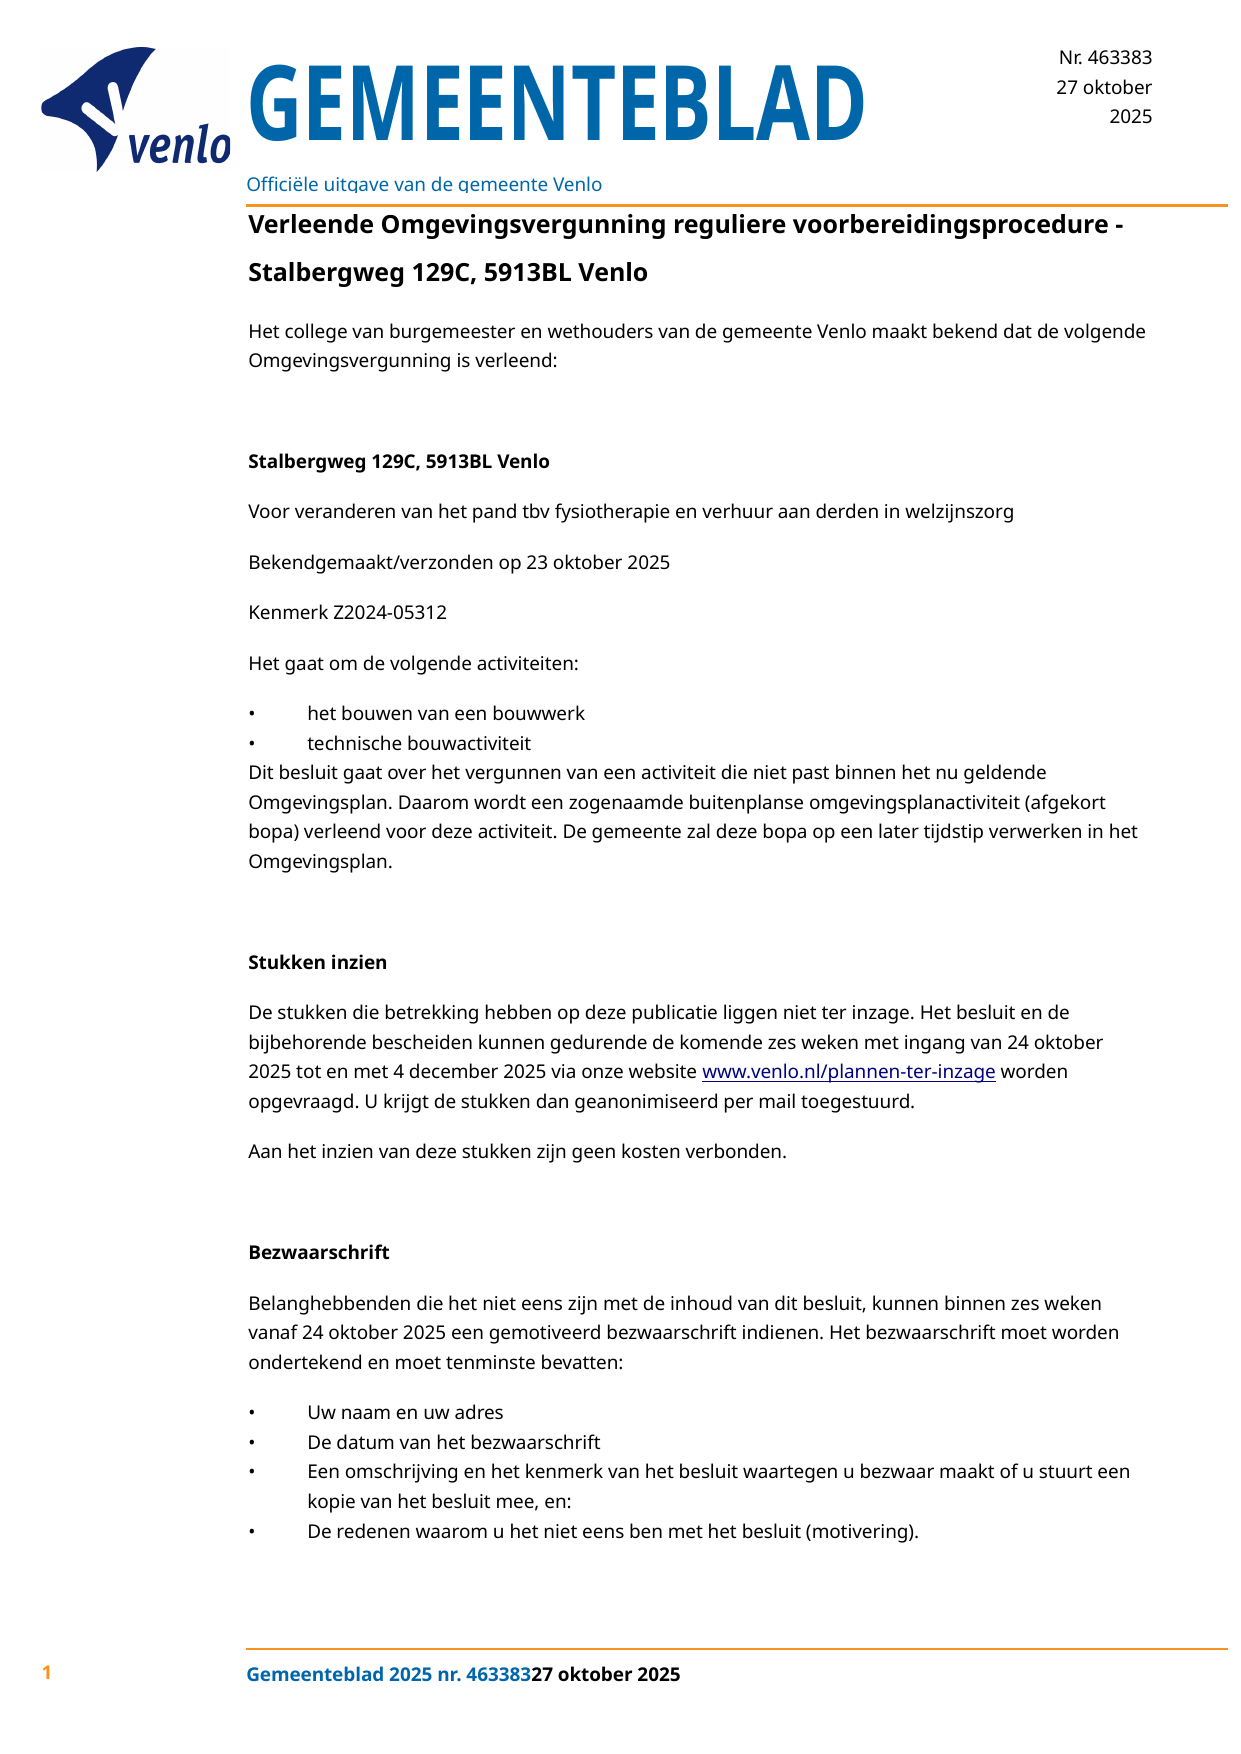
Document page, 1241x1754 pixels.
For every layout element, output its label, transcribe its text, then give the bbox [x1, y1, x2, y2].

text Bekendgemaakt/verzonden op 23 oktober 2025 [248, 549, 1152, 575]
text Het college van burgemeester en wethouders van de gemeente Venlo maakt bekend dat de volgende Omgevingsvergunning is verleend: [248, 318, 1152, 373]
text Het gaat om de volgende activiteiten: [248, 650, 1152, 676]
list technische bouwactiviteit [248, 730, 1152, 756]
list het bouwen van een bouwwerk [248, 700, 1152, 726]
list De redenen waarom u het niet eens ben met het besluit (motivering). [248, 1518, 1152, 1544]
text Kenmerk Z2024-05312 [248, 599, 1152, 625]
list De datum van het bezwaarschrift [248, 1429, 1152, 1455]
text Bezwaarschrift [248, 1239, 1152, 1265]
list Een omschrijving en het kenmerk van het besluit waartegen u bezwaar maakt of u stuurt een kopie van het besluit mee, en: [248, 1459, 1152, 1514]
text Verleende Omgevingsvergunning reguliere voorbereidingsprocedure - Stalbergweg 129C, 5913BL Venlo [248, 207, 1152, 288]
text Belanghebbenden die het niet eens zijn met de inhoud van dit besluit, kunnen binnen zes weken vanaf 24 oktober 2025 een gemotiveerd bezwaarschrift indienen. Het bezwaarschrift moet worden ondertekend en moet tenminste bevatten: [248, 1290, 1152, 1375]
picture [41, 47, 231, 172]
text Aan het inzien van deze stukken zijn geen kosten verbonden. [248, 1139, 1152, 1164]
list Uw naam en uw adres [248, 1399, 1152, 1425]
text De stukken die betrekking hebben op deze publicatie liggen niet ter inzage. Het besluit en de bijbehorende bescheiden kunnen gedurende de komende zes weken met ingang van 24 oktober 2025 tot en met 4 december 2025 via onze website www.venlo.nl/plannen-ter-inzage worden opgevraagd. U krijgt de stukken dan geanonimiseerd per mail toegestuurd. [248, 999, 1152, 1114]
text Dit besluit gaat over het vergunnen van een activiteit die niet past binnen het nu geldende Omgevingsplan. Daarom wordt een zogenaamde buitenplanse omgevingsplanactiviteit (afgekort bopa) verleend voor deze activiteit. De gemeente zal deze bopa op een later tijdstip verwerken in het Omgevingsplan. [248, 759, 1152, 874]
text Stalbergweg 129C, 5913BL Venlo [248, 448, 1152, 474]
text Voor veranderen van het pand tbv fysiotherapie en verhuur aan derden in welzijnszorg [248, 499, 1152, 524]
text Stukken inzien [248, 949, 1152, 975]
